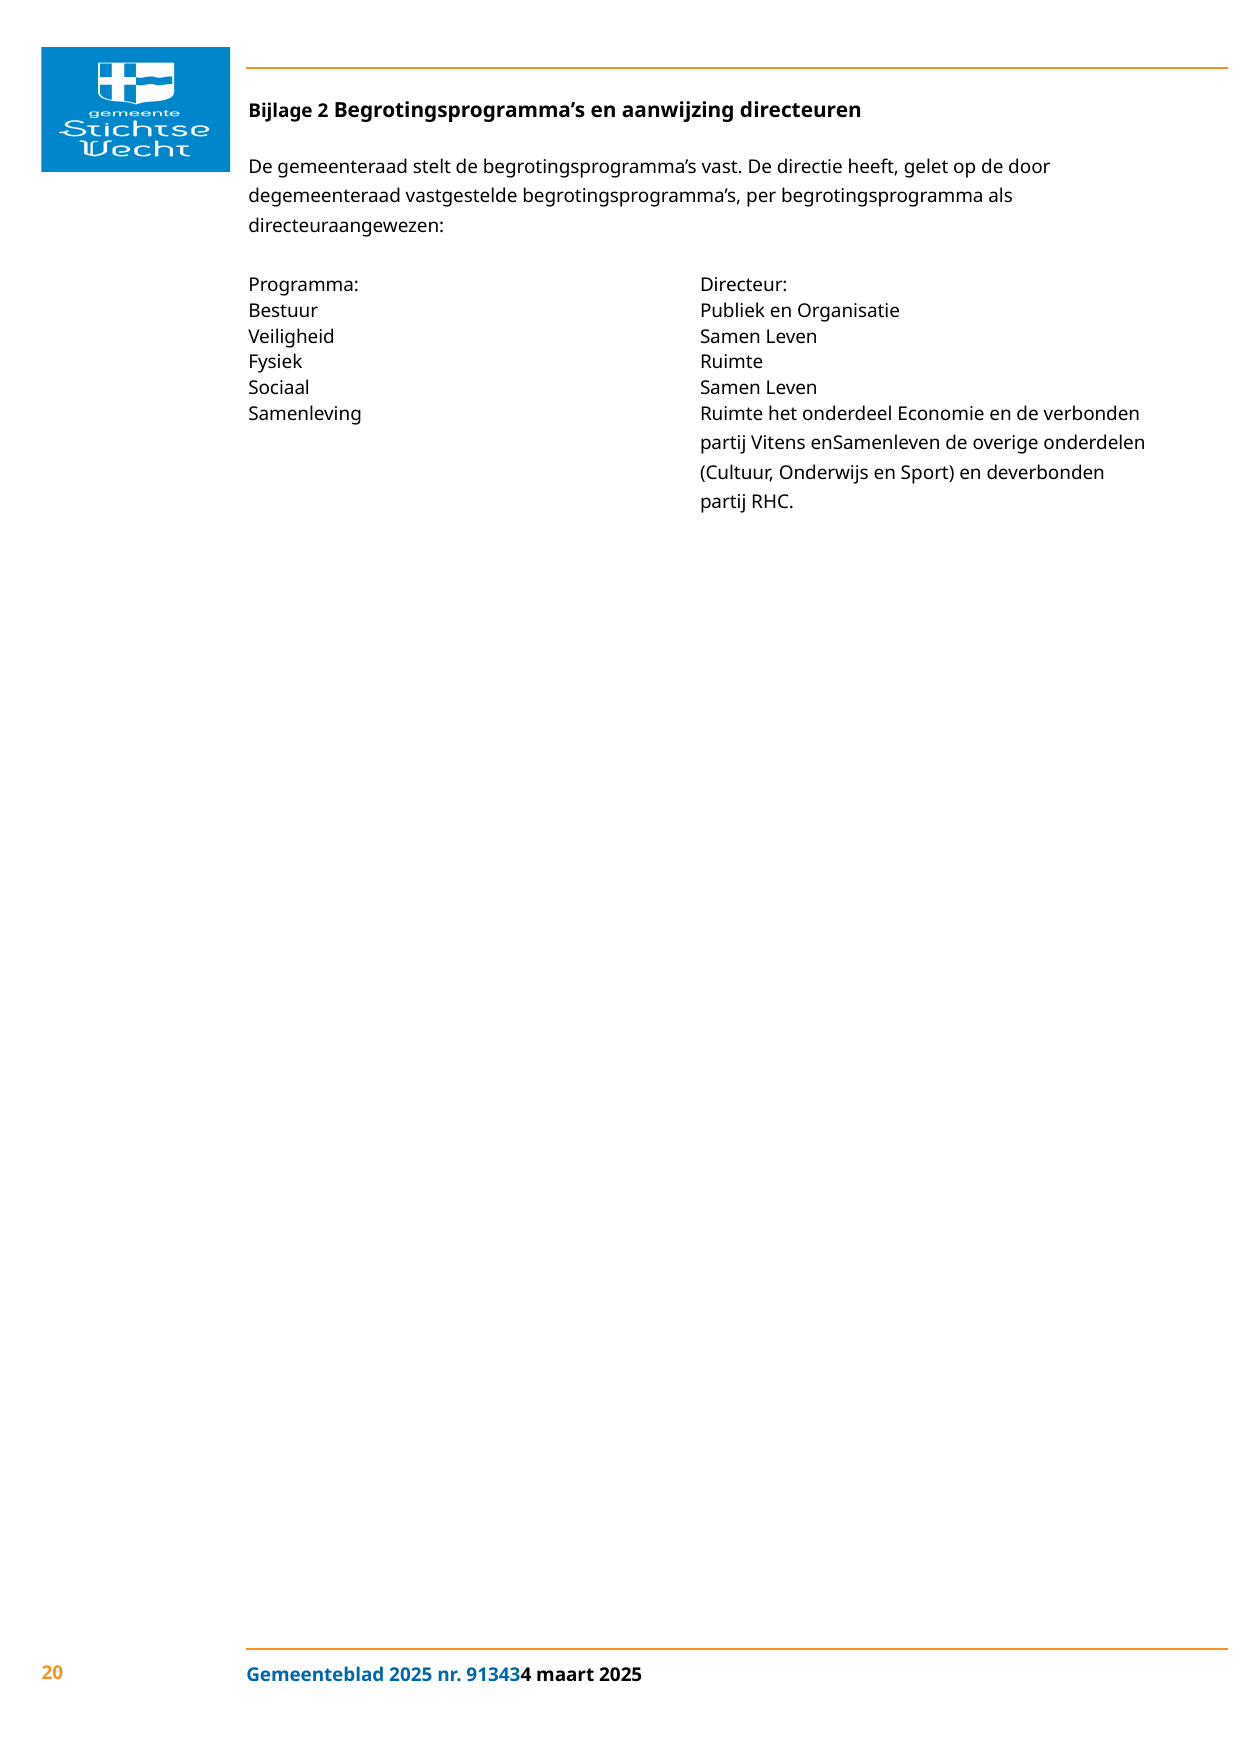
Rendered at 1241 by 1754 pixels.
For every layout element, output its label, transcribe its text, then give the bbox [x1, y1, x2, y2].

text Bijlage 2 Begrotingsprogramma’s en aanwijzing directeuren [248, 95, 1152, 123]
picture [99, 63, 135, 101]
text De gemeenteraad stelt de begrotingsprogramma’s vast. De directie heeft, gelet op de door degemeenteraad vastgestelde begrotingsprogramma’s, per begrotingsprogramma als directeuraangewezen: [248, 153, 1152, 238]
picture [137, 63, 174, 103]
table_cell Bestuur [248, 297, 700, 323]
table_header Programma: [248, 271, 700, 297]
table_cell Samenleving [248, 400, 700, 514]
table_header Directeur: [700, 271, 1152, 297]
table_cell Fysiek [248, 349, 700, 374]
table_cell Samen Leven [700, 374, 1152, 400]
table_cell Ruimte [700, 349, 1152, 374]
table_cell Samen Leven [700, 323, 1152, 348]
table_cell Veiligheid [248, 323, 700, 348]
table_cell Sociaal [248, 374, 700, 400]
table_cell Ruimte het onderdeel Economie en de verbonden partij Vitens enSamenleven de overige onderdelen (Cultuur, Onderwijs en Sport) en deverbonden partij RHC. [700, 400, 1152, 514]
table_cell Publiek en Organisatie [700, 297, 1152, 323]
